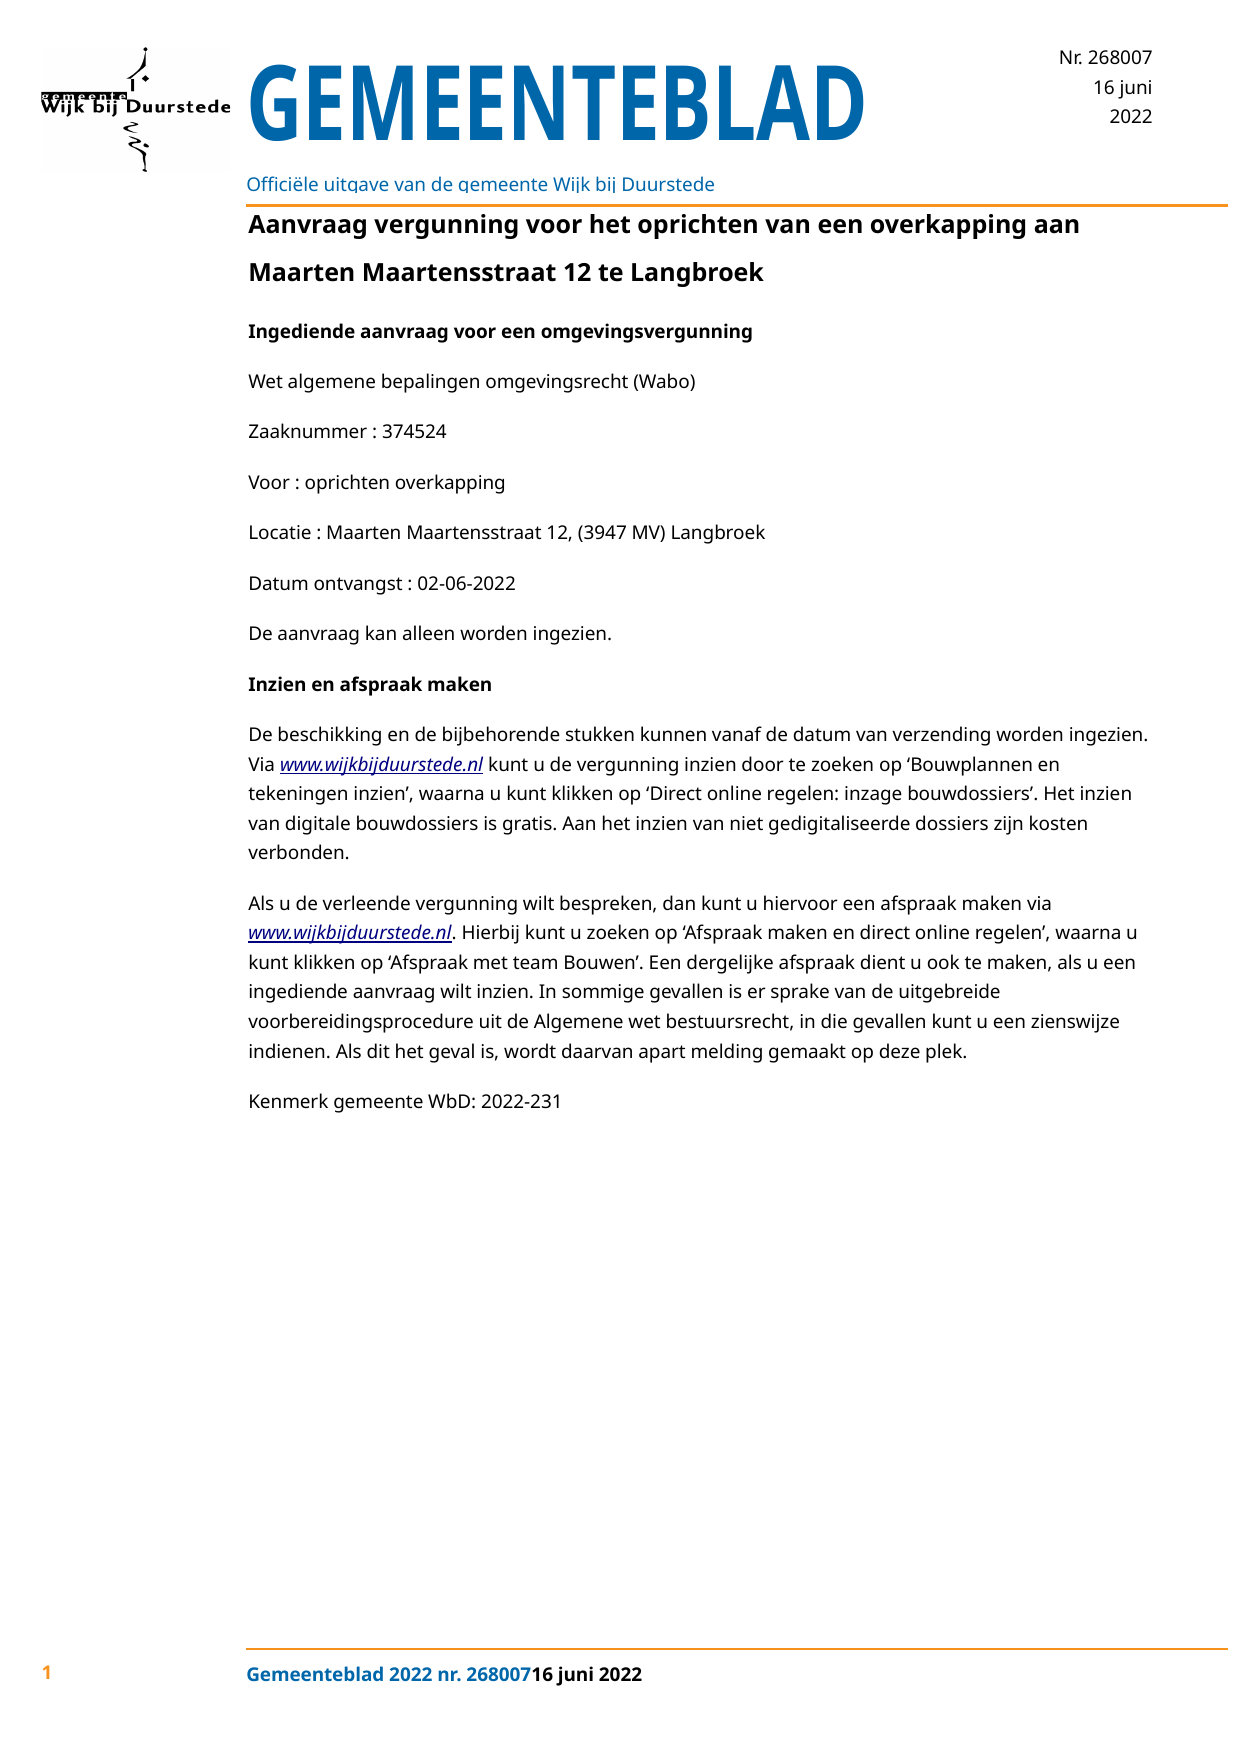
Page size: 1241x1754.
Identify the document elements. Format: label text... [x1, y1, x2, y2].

text Als u de verleende vergunning wilt bespreken, dan kunt u hiervoor een afspraak maken via www.wijkbijduurstede.nl. Hierbij kunt u zoeken op ‘Afspraak maken en direct online regelen’, waarna u kunt klikken op ‘Afspraak met team Bouwen’. Een dergelijke afspraak dient u ook te maken, als u een ingediende aanvraag wilt inzien. In sommige gevallen is er sprake van de uitgebreide voorbereidingsprocedure uit de Algemene wet bestuursrecht, in die gevallen kunt u een zienswijze indienen. Als dit het geval is, wordt daarvan apart melding gemaakt op deze plek. [248, 890, 1152, 1064]
text Locatie : Maarten Maartensstraat 12, (3947 MV) Langbroek [248, 519, 1152, 545]
text Wet algemene bepalingen omgevingsrecht (Wabo) [248, 368, 1152, 394]
text De beschikking en de bijbehorende stukken kunnen vanaf de datum van verzending worden ingezien. Via www.wijkbijduurstede.nl kunt u de vergunning inzien door te zoeken op ‘Bouwplannen en tekeningen inzien’, waarna u kunt klikken op ‘Direct online regelen: inzage bouwdossiers’. Het inzien van digitale bouwdossiers is gratis. Aan het inzien van niet gedigitaliseerde dossiers zijn kosten verbonden. [248, 721, 1152, 865]
text Datum ontvangst : 02-06-2022 [248, 570, 1152, 596]
text Kenmerk gemeente WbD: 2022-231 [248, 1088, 1152, 1114]
picture [41, 47, 231, 172]
text Aanvraag vergunning voor het oprichten van een overkapping aan Maarten Maartensstraat 12 te Langbroek [248, 207, 1152, 288]
text Voor : oprichten overkapping [248, 469, 1152, 495]
text De aanvraag kan alleen worden ingezien. [248, 620, 1152, 646]
text Zaaknummer : 374524 [248, 419, 1152, 444]
text Inzien en afspraak maken [248, 671, 1152, 697]
text Ingediende aanvraag voor een omgevingsvergunning [248, 318, 1152, 344]
